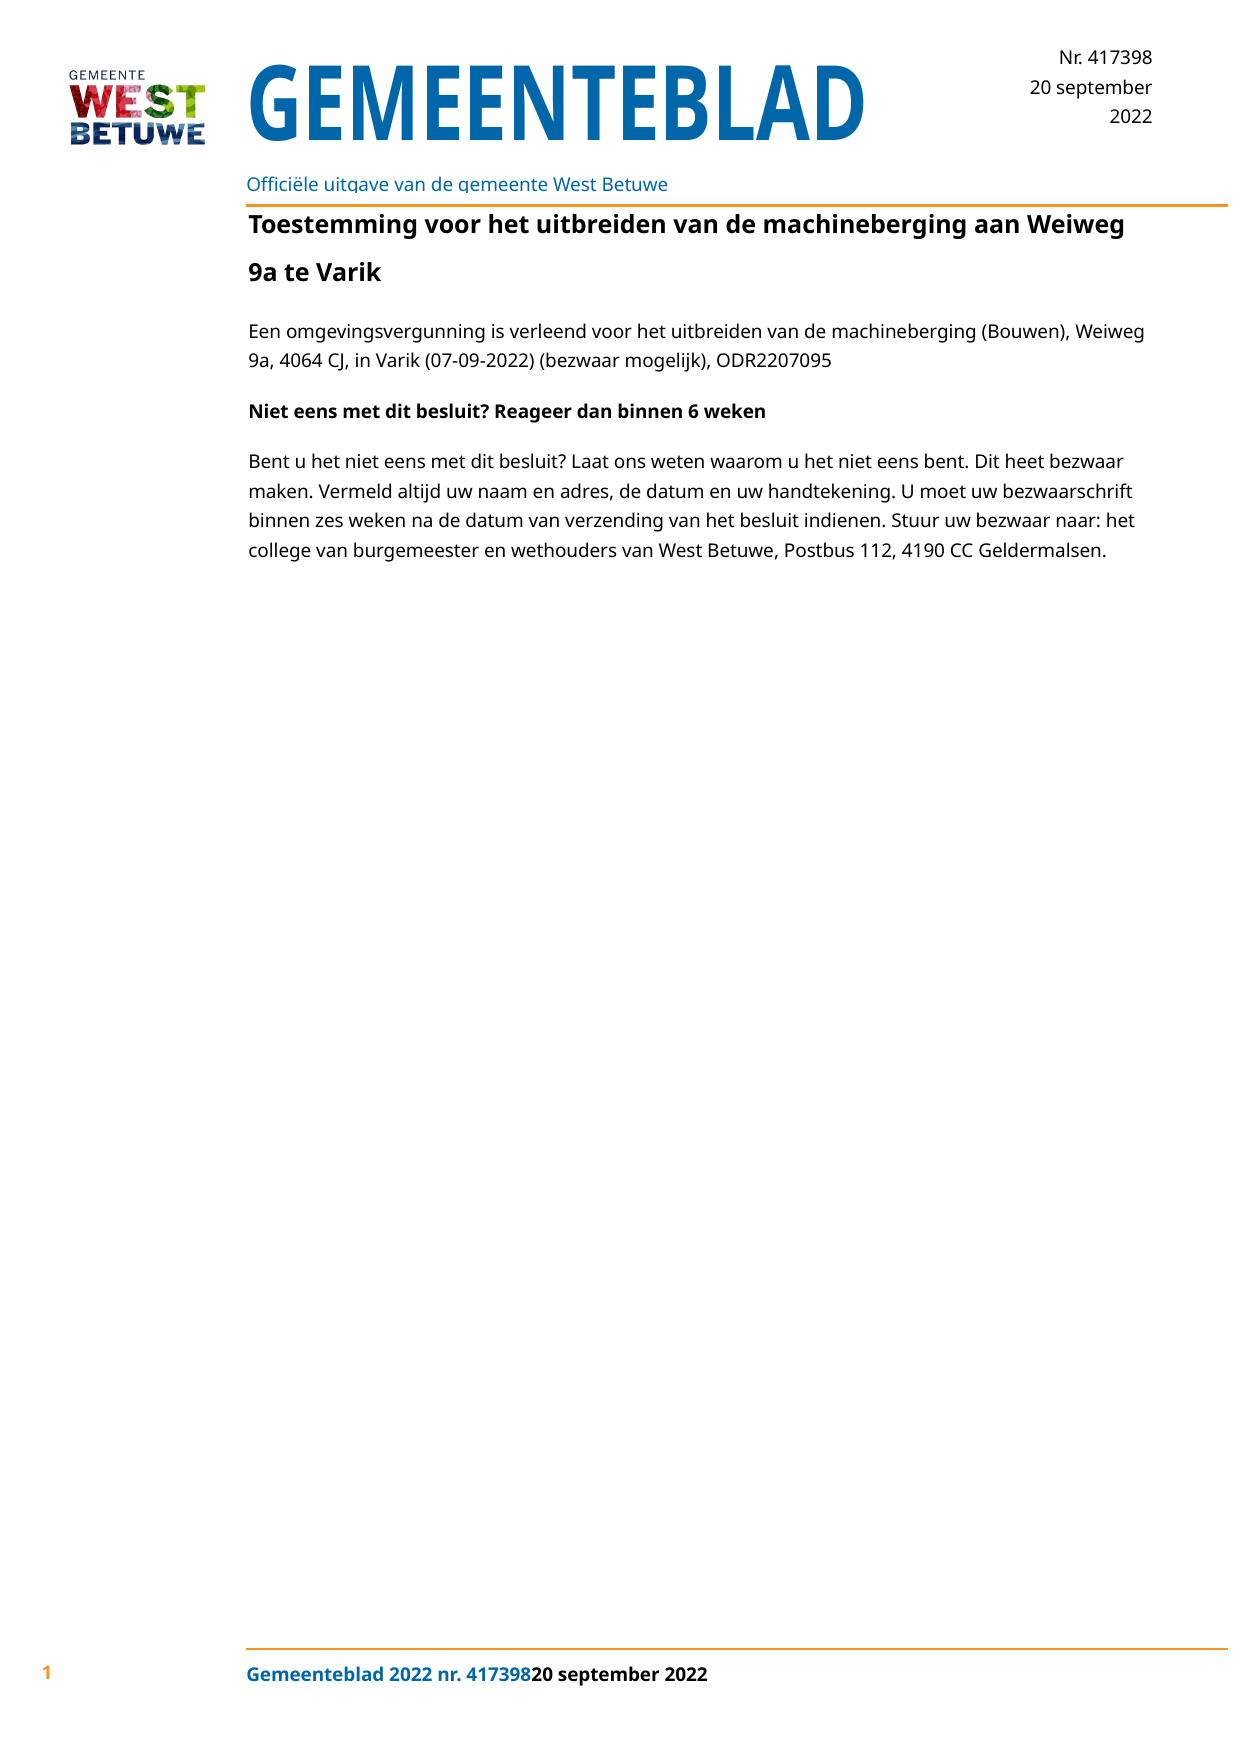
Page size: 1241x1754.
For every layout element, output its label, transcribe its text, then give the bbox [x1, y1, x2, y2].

text Een omgevingsvergunning is verleend voor het uitbreiden van de machineberging (Bouwen), Weiweg 9a, 4064 CJ, in Varik (07-09-2022) (bezwaar mogelijk), ODR2207095 [248, 318, 1152, 373]
text Toestemming voor het uitbreiden van de machineberging aan Weiweg 9a te Varik [248, 207, 1152, 288]
text Niet eens met dit besluit? Reageer dan binnen 6 weken [248, 398, 1152, 424]
text Bent u het niet eens met dit besluit? Laat ons weten waarom u het niet eens bent. Dit heet bezwaar maken. Vermeld altijd uw naam en adres, de datum en uw handtekening. U moet uw bezwaarschrift binnen zes weken na de datum van verzending van het besluit indienen. Stuur uw bezwaar naar: het college van burgemeester en wethouders van West Betuwe, Postbus 112, 4190 CC Geldermalsen. [248, 448, 1152, 563]
picture [41, 47, 231, 172]
